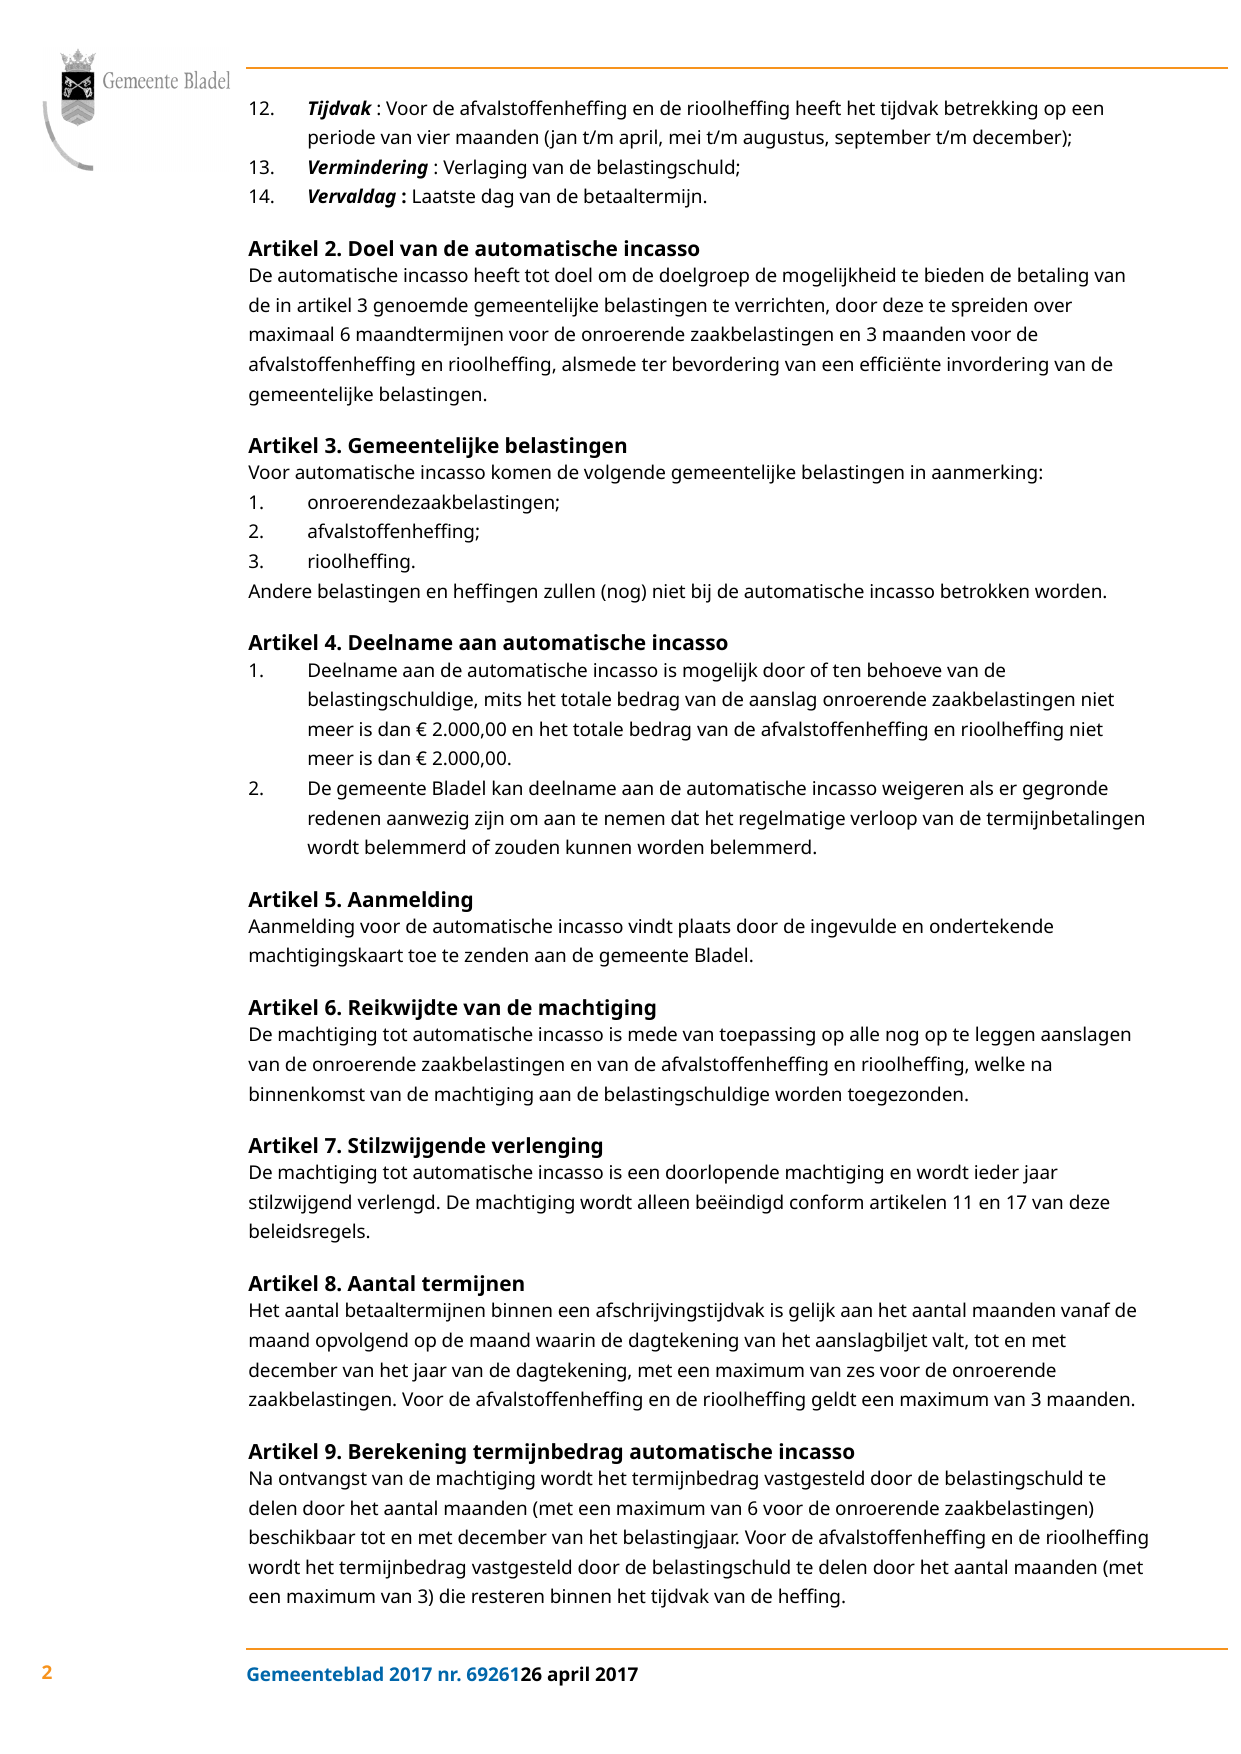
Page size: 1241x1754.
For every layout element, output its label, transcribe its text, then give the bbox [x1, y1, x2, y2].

text Aanmelding voor de automatische incasso vindt plaats door de ingevulde en ondertekende machtigingskaart toe te zenden aan de gemeente Bladel. [248, 913, 1152, 968]
text Artikel 3. Gemeentelijke belastingen [248, 431, 1152, 459]
text De automatische incasso heeft tot doel om de doelgroep de mogelijkheid te bieden de betaling van de in artikel 3 genoemde gemeentelijke belastingen te verrichten, door deze te spreiden over maximaal 6 maandtermijnen voor de onroerende zaakbelastingen en 3 maanden voor de afvalstoffenheffing en rioolheffing, alsmede ter bevordering van een efficiënte invordering van de gemeentelijke belastingen. [248, 262, 1152, 406]
picture [41, 47, 231, 172]
text Na ontvangst van de machtiging wordt het termijnbedrag vastgesteld door de belastingschuld te delen door het aantal maanden (met een maximum van 6 voor de onroerende zaakbelastingen) beschikbaar tot en met december van het belastingjaar. Voor de afvalstoffenheffing en de rioolheffing wordt het termijnbedrag vastgesteld door de belastingschuld te delen door het aantal maanden (met een maximum van 3) die resteren binnen het tijdvak van de heffing. [248, 1465, 1152, 1609]
text De machtiging tot automatische incasso is een doorlopende machtiging en wordt ieder jaar stilzwijgend verlengd. De machtiging wordt alleen beëindigd conform artikelen 11 en 17 van deze beleidsregels. [248, 1159, 1152, 1244]
text Artikel 7. Stilzwijgende verlenging [248, 1131, 1152, 1159]
text Artikel 4. Deelname aan automatische incasso [248, 628, 1152, 657]
text Andere belastingen en heffingen zullen (nog) niet bij de automatische incasso betrokken worden. [248, 578, 1152, 604]
list onroerendezaakbelastingen; [248, 489, 1152, 515]
text Artikel 6. Reikwijdte van de machtiging [248, 993, 1152, 1022]
text Artikel 5. Aanmelding [248, 885, 1152, 913]
text Artikel 2. Doel van de automatische incasso [248, 234, 1152, 262]
list rioolheffing. [248, 548, 1152, 574]
list Deelname aan de automatische incasso is mogelijk door of ten behoeve van de belastingschuldige, mits het totale bedrag van de aanslag onroerende zaakbelastingen niet meer is dan € 2.000,00 en het totale bedrag van de afvalstoffenheffing en rioolheffing niet meer is dan € 2.000,00. [248, 657, 1152, 771]
text De machtiging tot automatische incasso is mede van toepassing op alle nog op te leggen aanslagen van de onroerende zaakbelastingen en van de afvalstoffenheffing en rioolheffing, welke na binnenkomst van de machtiging aan de belastingschuldige worden toegezonden. [248, 1022, 1152, 1106]
list Vervaldag : Laatste dag van de betaaltermijn. [248, 183, 1152, 209]
text Artikel 9. Berekening termijnbedrag automatische incasso [248, 1437, 1152, 1465]
list De gemeente Bladel kan deelname aan de automatische incasso weigeren als er gegronde redenen aanwezig zijn om aan te nemen dat het regelmatige verloop van de termijnbetalingen wordt belemmerd of zouden kunnen worden belemmerd. [248, 775, 1152, 860]
list afvalstoffenheffing; [248, 519, 1152, 544]
list Vermindering : Verlaging van de belastingschuld; [248, 154, 1152, 180]
text Artikel 8. Aantal termijnen [248, 1269, 1152, 1298]
text Voor automatische incasso komen de volgende gemeentelijke belastingen in aanmerking: [248, 459, 1152, 485]
list Tijdvak : Voor de afvalstoffenheffing en de rioolheffing heeft het tijdvak betrekking op een periode van vier maanden (jan t/m april, mei t/m augustus, september t/m december); [248, 95, 1152, 150]
text Het aantal betaaltermijnen binnen een afschrijvingstijdvak is gelijk aan het aantal maanden vanaf de maand opvolgend op de maand waarin de dagtekening van het aanslagbiljet valt, tot en met december van het jaar van de dagtekening, met een maximum van zes voor de onroerende zaakbelastingen. Voor de afvalstoffenheffing en de rioolheffing geldt een maximum van 3 maanden. [248, 1298, 1152, 1412]
